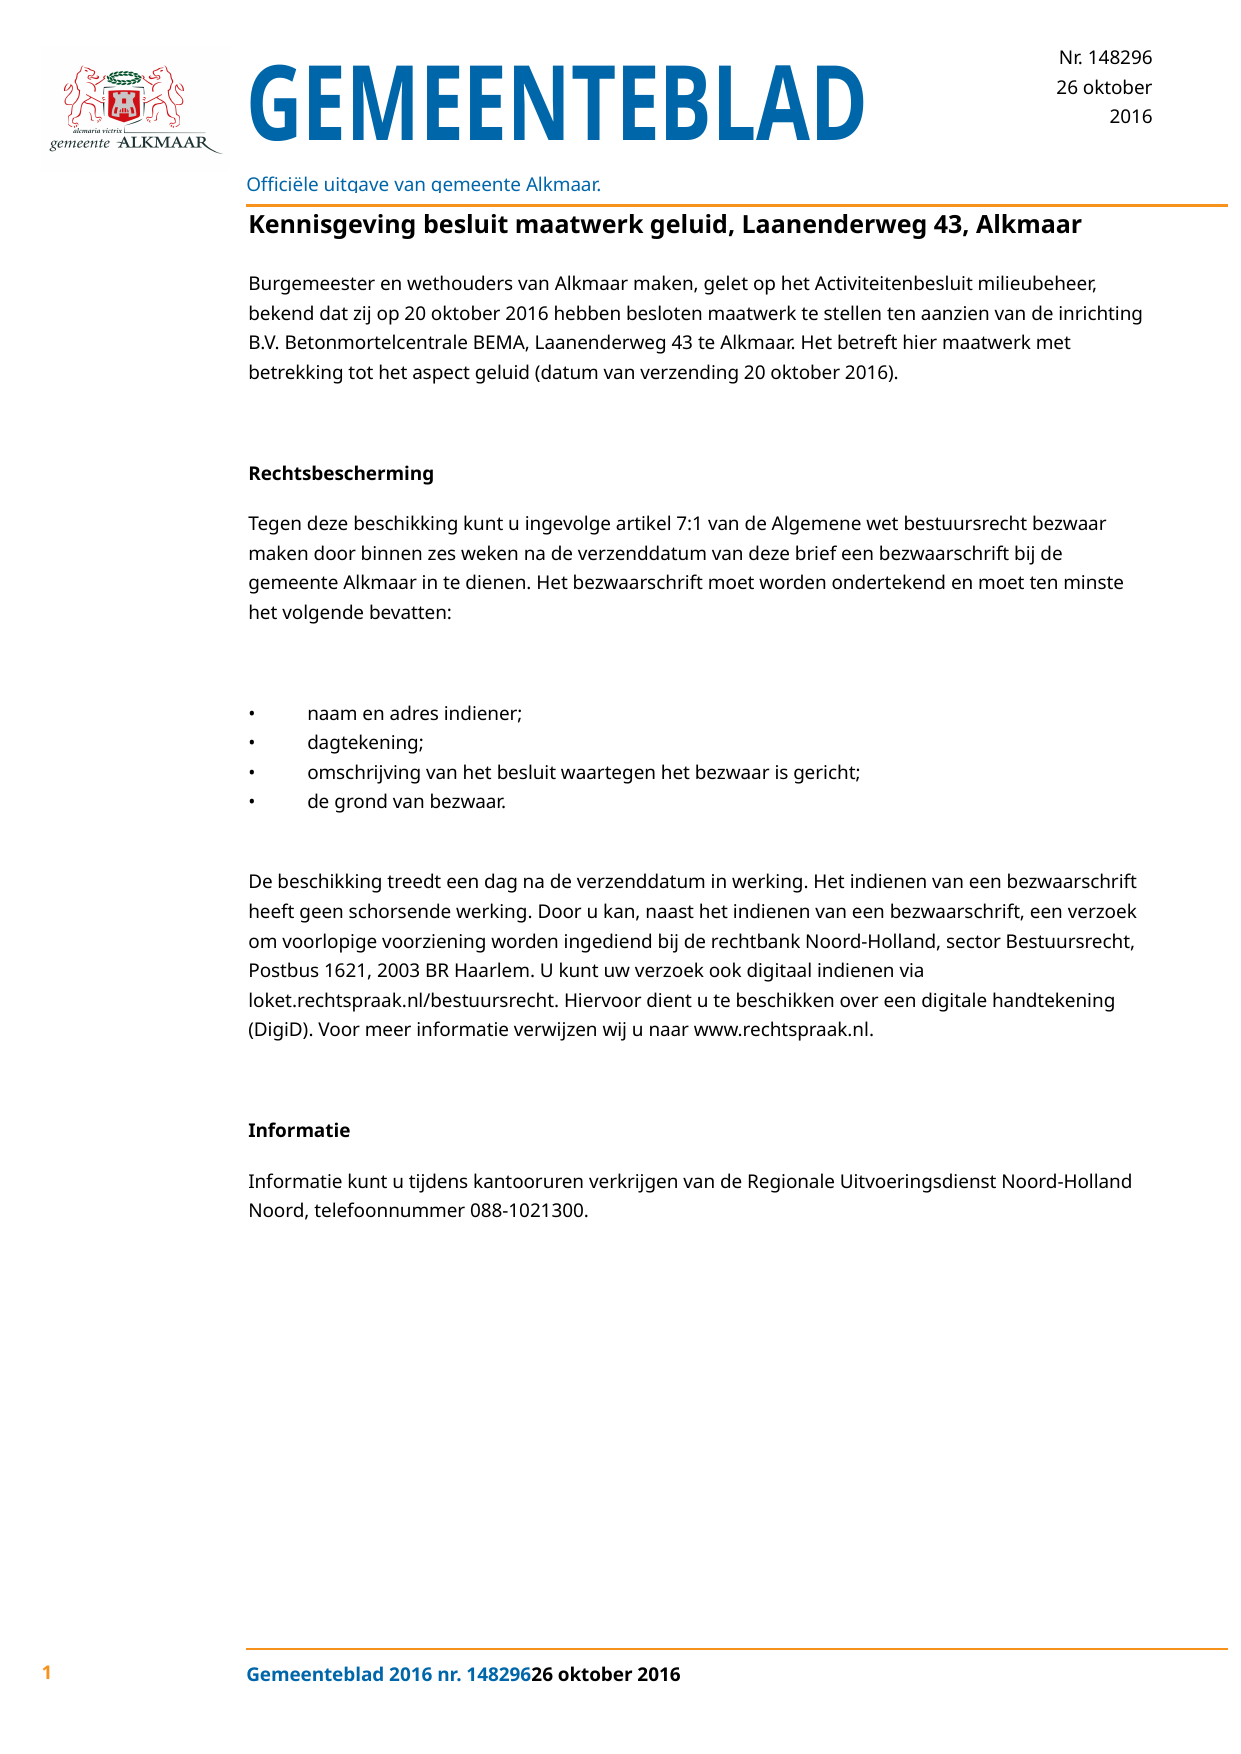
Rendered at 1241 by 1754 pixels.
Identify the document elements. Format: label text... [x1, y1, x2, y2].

text Informatie kunt u tijdens kantooruren verkrijgen van de Regionale Uitvoeringsdienst Noord-Holland Noord, telefoonnummer 088-1021300. [248, 1168, 1152, 1223]
list naam en adres indiener; [248, 700, 1152, 726]
text Rechtsbescherming [248, 460, 1152, 486]
text Informatie [248, 1117, 1152, 1143]
list de grond van bezwaar. [248, 789, 1152, 814]
picture [41, 47, 231, 172]
list dagtekening; [248, 729, 1152, 755]
text De beschikking treedt een dag na de verzenddatum in werking. Het indienen van een bezwaarschrift heeft geen schorsende werking. Door u kan, naast het indienen van een bezwaarschrift, een verzoek om voorlopige voorziening worden ingediend bij de rechtbank Noord-Holland, sector Bestuursrecht, Postbus 1621, 2003 BR Haarlem. U kunt uw verzoek ook digitaal indienen via loket.rechtspraak.nl/bestuursrecht. Hiervoor dient u te beschikken over een digitale handtekening (DigiD). Voor meer informatie verwijzen wij u naar www.rechtspraak.nl. [248, 869, 1152, 1042]
text Kennisgeving besluit maatwerk geluid, Laanenderweg 43, Alkmaar [248, 207, 1152, 241]
text Burgemeester en wethouders van Alkmaar maken, gelet op het Activiteitenbesluit milieubeheer, bekend dat zij op 20 oktober 2016 hebben besloten maatwerk te stellen ten aanzien van de inrichting B.V. Betonmortelcentrale BEMA, Laanenderweg 43 te Alkmaar. Het betreft hier maatwerk met betrekking tot het aspect geluid (datum van verzending 20 oktober 2016). [248, 270, 1152, 385]
list omschrijving van het besluit waartegen het bezwaar is gericht; [248, 759, 1152, 785]
text Tegen deze beschikking kunt u ingevolge artikel 7:1 van de Algemene wet bestuursrecht bezwaar maken door binnen zes weken na de verzenddatum van deze brief een bezwaarschrift bij de gemeente Alkmaar in te dienen. Het bezwaarschrift moet worden ondertekend en moet ten minste het volgende bevatten: [248, 510, 1152, 625]
